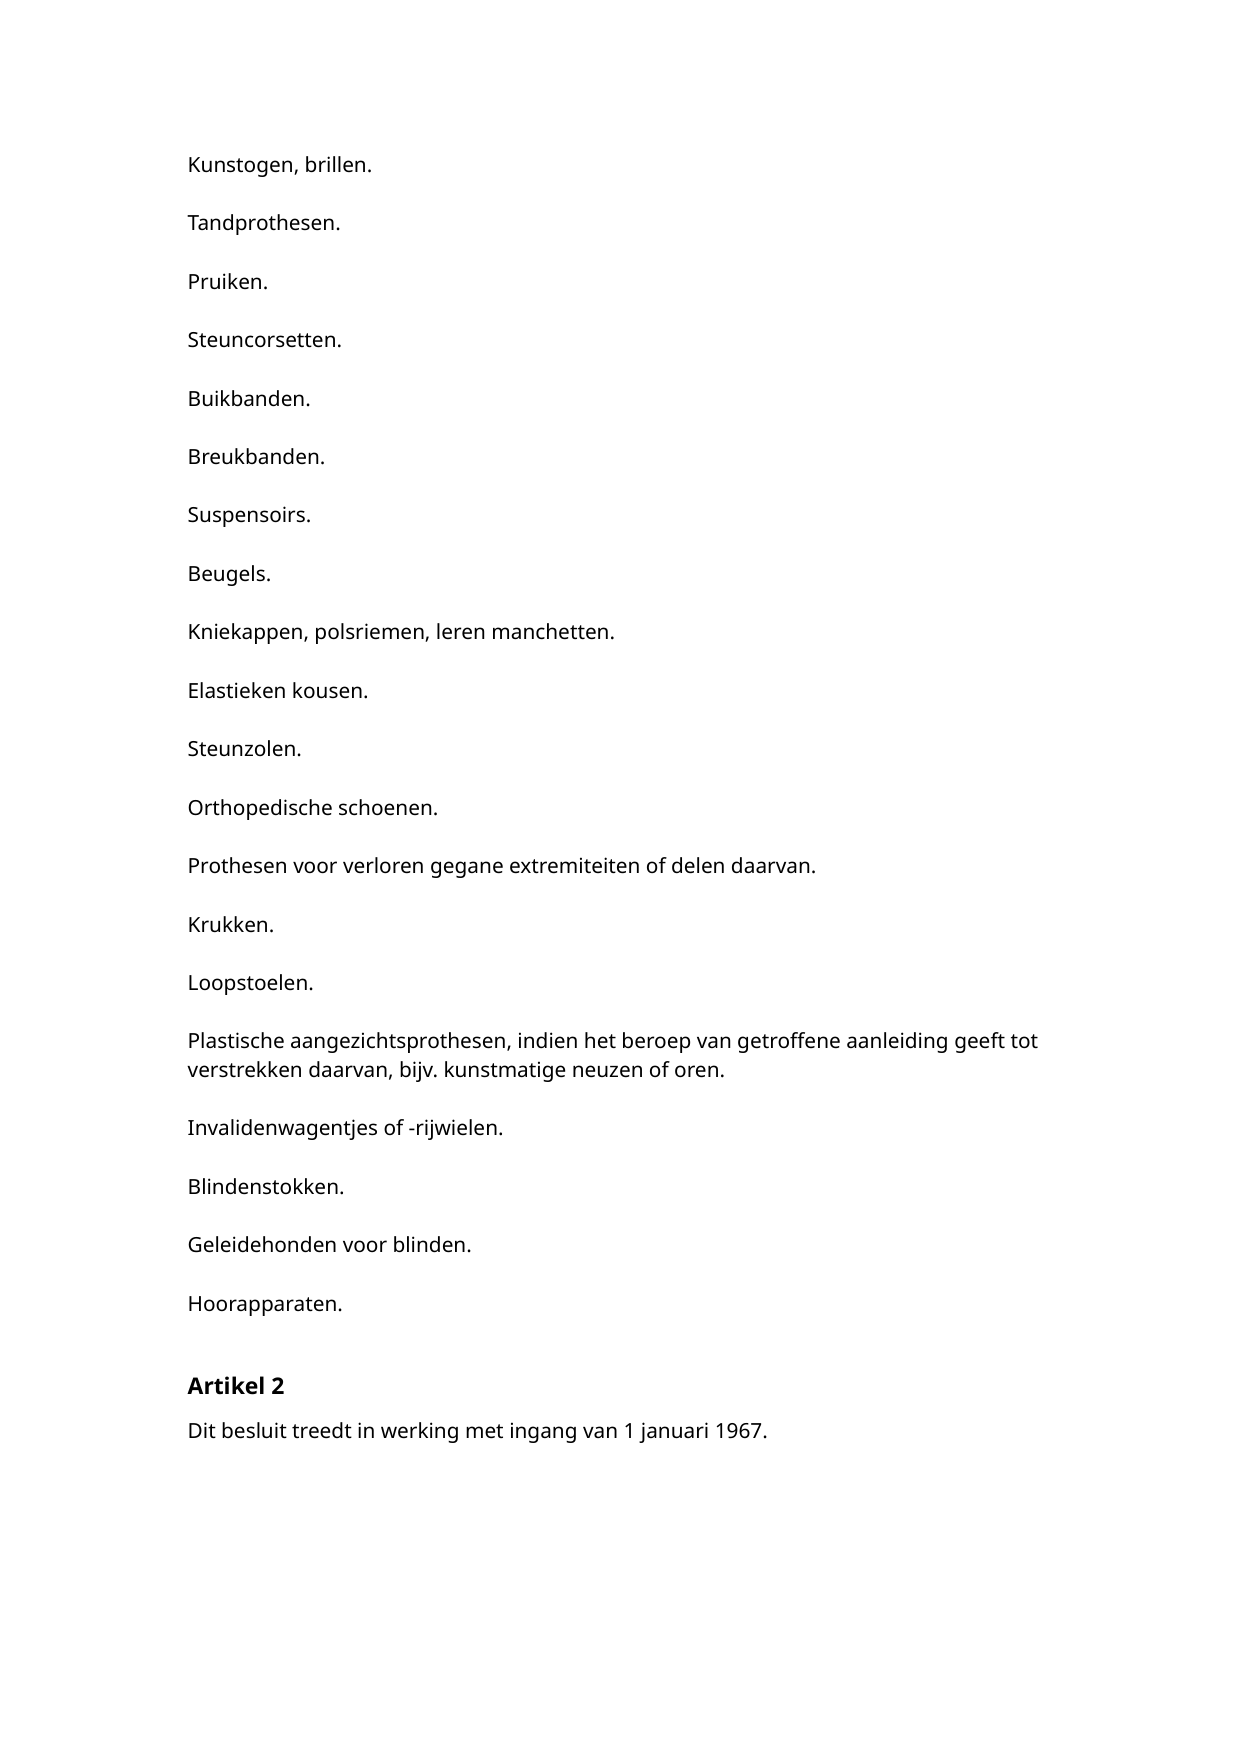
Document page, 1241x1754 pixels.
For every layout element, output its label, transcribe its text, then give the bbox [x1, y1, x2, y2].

text Suspensoirs. [187, 501, 1053, 529]
text Plastische aangezichtsprothesen, indien het beroep van getroffene aanleiding geeft tot verstrekken daarvan, bijv. kunstmatige neuzen of oren. [187, 1027, 1053, 1083]
text Krukken. [187, 910, 1053, 938]
text Steunzolen. [187, 734, 1053, 763]
text Orthopedische schoenen. [187, 793, 1053, 821]
text Loopstoelen. [187, 968, 1053, 997]
text Invalidenwagentjes of -rijwielen. [187, 1113, 1053, 1142]
text Beugels. [187, 559, 1053, 587]
text Kunstogen, brillen. [187, 150, 1053, 178]
text Dit besluit treedt in werking met ingang van 1 januari 1967. [187, 1416, 1053, 1444]
text Buikbanden. [187, 384, 1053, 412]
text Hoorapparaten. [187, 1289, 1053, 1317]
text Blindenstokken. [187, 1172, 1053, 1200]
text Prothesen voor verloren gegane extremiteiten of delen daarvan. [187, 851, 1053, 880]
text Pruiken. [187, 267, 1053, 295]
text Tandprothesen. [187, 208, 1053, 237]
text Steuncorsetten. [187, 325, 1053, 354]
subtitle Artikel 2 [187, 1370, 1053, 1401]
text Elastieken kousen. [187, 676, 1053, 704]
text Breukbanden. [187, 442, 1053, 471]
text Kniekappen, polsriemen, leren manchetten. [187, 617, 1053, 646]
text Geleidehonden voor blinden. [187, 1230, 1053, 1259]
